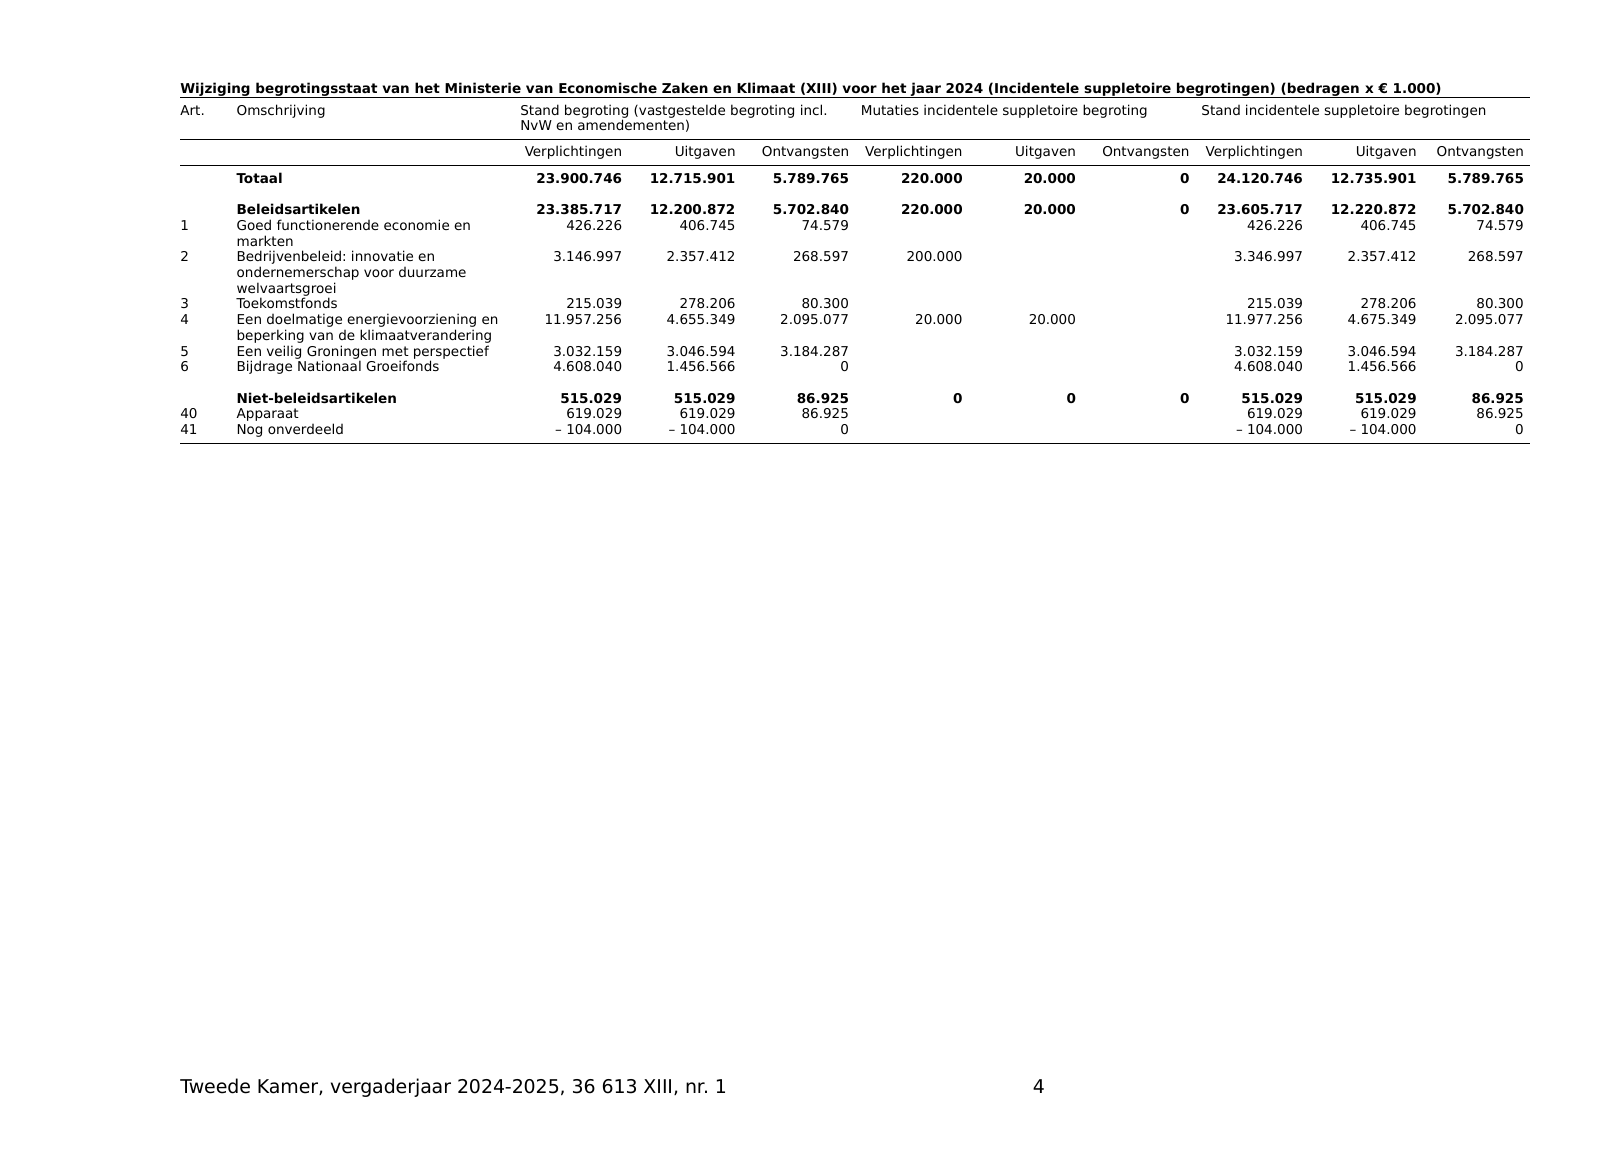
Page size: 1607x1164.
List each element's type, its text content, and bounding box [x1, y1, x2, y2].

table_cell [180, 375, 231, 391]
table_cell 5.702.840 [741, 202, 855, 218]
table_cell [968, 296, 1082, 312]
table_cell 86.925 [741, 406, 855, 422]
table_cell Verplichtingen [855, 140, 968, 165]
table_cell 3.346.997 [1195, 249, 1309, 296]
table_cell – 104.000 [1195, 422, 1309, 442]
table_cell Uitgaven [628, 140, 741, 165]
table_cell [968, 375, 1082, 391]
table_cell [180, 140, 231, 165]
table_cell 4.655.349 [628, 312, 741, 343]
table_cell [968, 186, 1082, 202]
table_cell 515.029 [514, 391, 628, 406]
table_cell 619.029 [1195, 406, 1309, 422]
table_cell Totaal [231, 166, 514, 186]
table_cell 3.184.287 [1422, 344, 1529, 359]
table_cell 0 [741, 359, 855, 375]
table_cell 515.029 [1195, 391, 1309, 406]
table_cell 0 [1082, 166, 1195, 186]
table_cell Bijdrage Nationaal Groeifonds [231, 359, 514, 375]
table_cell [1082, 359, 1195, 375]
table_cell 40 [180, 406, 231, 422]
table_cell [180, 186, 231, 202]
table_cell 220.000 [855, 202, 968, 218]
table_cell 5.702.840 [1422, 202, 1529, 218]
table_cell Ontvangsten [1422, 140, 1529, 165]
table_cell 6 [180, 359, 231, 375]
table_cell [968, 422, 1082, 442]
table_cell Ontvangsten [1082, 140, 1195, 165]
table_cell 0 [1422, 359, 1529, 375]
table_cell 406.745 [1309, 218, 1422, 249]
table_cell Niet-beleidsartikelen [231, 391, 514, 406]
table_cell 4.608.040 [1195, 359, 1309, 375]
table_cell [231, 375, 514, 391]
table_cell Toekomstfonds [231, 296, 514, 312]
table_cell [968, 359, 1082, 375]
table_cell [628, 186, 741, 202]
table_cell 3.046.594 [628, 344, 741, 359]
table_cell – 104.000 [1309, 422, 1422, 442]
table_cell 24.120.746 [1195, 166, 1309, 186]
table_cell [628, 375, 741, 391]
table_cell [855, 375, 968, 391]
table_cell 2 [180, 249, 231, 296]
table_cell Stand begroting (vastgestelde begroting incl. NvW en amendementen) [514, 98, 855, 138]
table_cell 1 [180, 218, 231, 249]
table_cell 0 [1082, 391, 1195, 406]
table_cell Omschrijving [231, 98, 514, 138]
table_cell 20.000 [855, 312, 968, 343]
table_cell [514, 186, 628, 202]
table_cell [514, 375, 628, 391]
table_cell 2.357.412 [628, 249, 741, 296]
table_cell 74.579 [1422, 218, 1529, 249]
table_cell 0 [1082, 202, 1195, 218]
table_cell [968, 218, 1082, 249]
table_cell 619.029 [628, 406, 741, 422]
table_cell 20.000 [968, 312, 1082, 343]
table_cell 11.977.256 [1195, 312, 1309, 343]
table_cell [1309, 186, 1422, 202]
table_cell 12.715.901 [628, 166, 741, 186]
table_cell 268.597 [741, 249, 855, 296]
table_cell [741, 375, 855, 391]
table_cell 215.039 [514, 296, 628, 312]
table_cell [1082, 249, 1195, 296]
table_cell 3 [180, 296, 231, 312]
table_cell 20.000 [968, 166, 1082, 186]
table_cell [855, 406, 968, 422]
table_cell 86.925 [741, 391, 855, 406]
table_cell 2.095.077 [741, 312, 855, 343]
table_cell 0 [855, 391, 968, 406]
table_cell 619.029 [514, 406, 628, 422]
table_cell [1082, 422, 1195, 442]
table_cell 278.206 [628, 296, 741, 312]
table_cell [1195, 375, 1309, 391]
table_cell Verplichtingen [1195, 140, 1309, 165]
table_cell 23.605.717 [1195, 202, 1309, 218]
table_cell 80.300 [741, 296, 855, 312]
table_cell 215.039 [1195, 296, 1309, 312]
table_cell [1082, 344, 1195, 359]
table_cell [1082, 312, 1195, 343]
table_cell [180, 391, 231, 406]
table_cell 20.000 [968, 202, 1082, 218]
table_cell 268.597 [1422, 249, 1529, 296]
table_cell 86.925 [1422, 406, 1529, 422]
table_cell [1082, 186, 1195, 202]
table_cell [1195, 186, 1309, 202]
table_cell 3.184.287 [741, 344, 855, 359]
table_cell 5.789.765 [741, 166, 855, 186]
table_cell 80.300 [1422, 296, 1529, 312]
table_cell [231, 186, 514, 202]
table_cell – 104.000 [514, 422, 628, 442]
table_cell – 104.000 [628, 422, 741, 442]
table_cell Stand incidentele suppletoire begrotingen [1195, 98, 1529, 138]
table_cell 515.029 [628, 391, 741, 406]
table_cell 0 [1422, 422, 1529, 442]
table_cell [231, 140, 514, 165]
table_cell [855, 218, 968, 249]
table_cell Art. [180, 98, 231, 138]
table_cell [1082, 218, 1195, 249]
table_cell 1.456.566 [1309, 359, 1422, 375]
table_cell 11.957.256 [514, 312, 628, 343]
table_cell 2.357.412 [1309, 249, 1422, 296]
table_cell [968, 249, 1082, 296]
table_cell [855, 344, 968, 359]
table_cell 23.385.717 [514, 202, 628, 218]
table_cell Uitgaven [1309, 140, 1422, 165]
table_cell [1082, 375, 1195, 391]
table_cell Bedrijvenbeleid: innovatie en ondernemerschap voor duurzame welvaartsgroei [231, 249, 514, 296]
table_cell 12.220.872 [1309, 202, 1422, 218]
table_cell 74.579 [741, 218, 855, 249]
table_cell [741, 186, 855, 202]
table_cell Een doelmatige energievoorziening en beperking van de klimaatverandering [231, 312, 514, 343]
table_cell [855, 422, 968, 442]
table_cell [855, 296, 968, 312]
table_cell 5 [180, 344, 231, 359]
table_cell [1082, 296, 1195, 312]
table_cell 426.226 [514, 218, 628, 249]
table_cell 200.000 [855, 249, 968, 296]
table_cell 12.200.872 [628, 202, 741, 218]
table_cell [1422, 186, 1529, 202]
table_cell 426.226 [1195, 218, 1309, 249]
table_cell 86.925 [1422, 391, 1529, 406]
table_cell [1422, 375, 1529, 391]
table_cell 2.095.077 [1422, 312, 1529, 343]
table_cell 0 [968, 391, 1082, 406]
table_cell 278.206 [1309, 296, 1422, 312]
table_cell 4.675.349 [1309, 312, 1422, 343]
table_cell Ontvangsten [741, 140, 855, 165]
table_cell [855, 186, 968, 202]
table_cell [968, 406, 1082, 422]
table_cell 0 [741, 422, 855, 442]
table_cell 23.900.746 [514, 166, 628, 186]
table_cell [180, 166, 231, 186]
table_cell 41 [180, 422, 231, 442]
table_cell 4 [180, 312, 231, 343]
table_cell Apparaat [231, 406, 514, 422]
table_cell Een veilig Groningen met perspectief [231, 344, 514, 359]
table_cell [968, 344, 1082, 359]
table_cell 4.608.040 [514, 359, 628, 375]
table_cell 619.029 [1309, 406, 1422, 422]
table_cell 3.032.159 [514, 344, 628, 359]
table_cell 12.735.901 [1309, 166, 1422, 186]
table_cell 3.146.997 [514, 249, 628, 296]
table_cell Beleidsartikelen [231, 202, 514, 218]
table_cell Uitgaven [968, 140, 1082, 165]
table_cell [855, 359, 968, 375]
table_cell Mutaties incidentele suppletoire begroting [855, 98, 1195, 138]
table_cell 3.046.594 [1309, 344, 1422, 359]
table_cell Goed functionerende economie en markten [231, 218, 514, 249]
table_cell 5.789.765 [1422, 166, 1529, 186]
table_cell Verplichtingen [514, 140, 628, 165]
table_cell 1.456.566 [628, 359, 741, 375]
table_cell 515.029 [1309, 391, 1422, 406]
table_cell [1309, 375, 1422, 391]
table_cell [1082, 406, 1195, 422]
table_cell 220.000 [855, 166, 968, 186]
table_cell 406.745 [628, 218, 741, 249]
table_header Wijziging begrotingsstaat van het Ministerie van Economische Zaken en Klimaat (XIII) voor het jaar 2024 (Incidentele suppletoire begrotingen) (bedragen x € 1.000) [180, 81, 1529, 97]
table_cell Nog onverdeeld [231, 422, 514, 442]
table_cell 3.032.159 [1195, 344, 1309, 359]
table_cell [180, 202, 231, 218]
